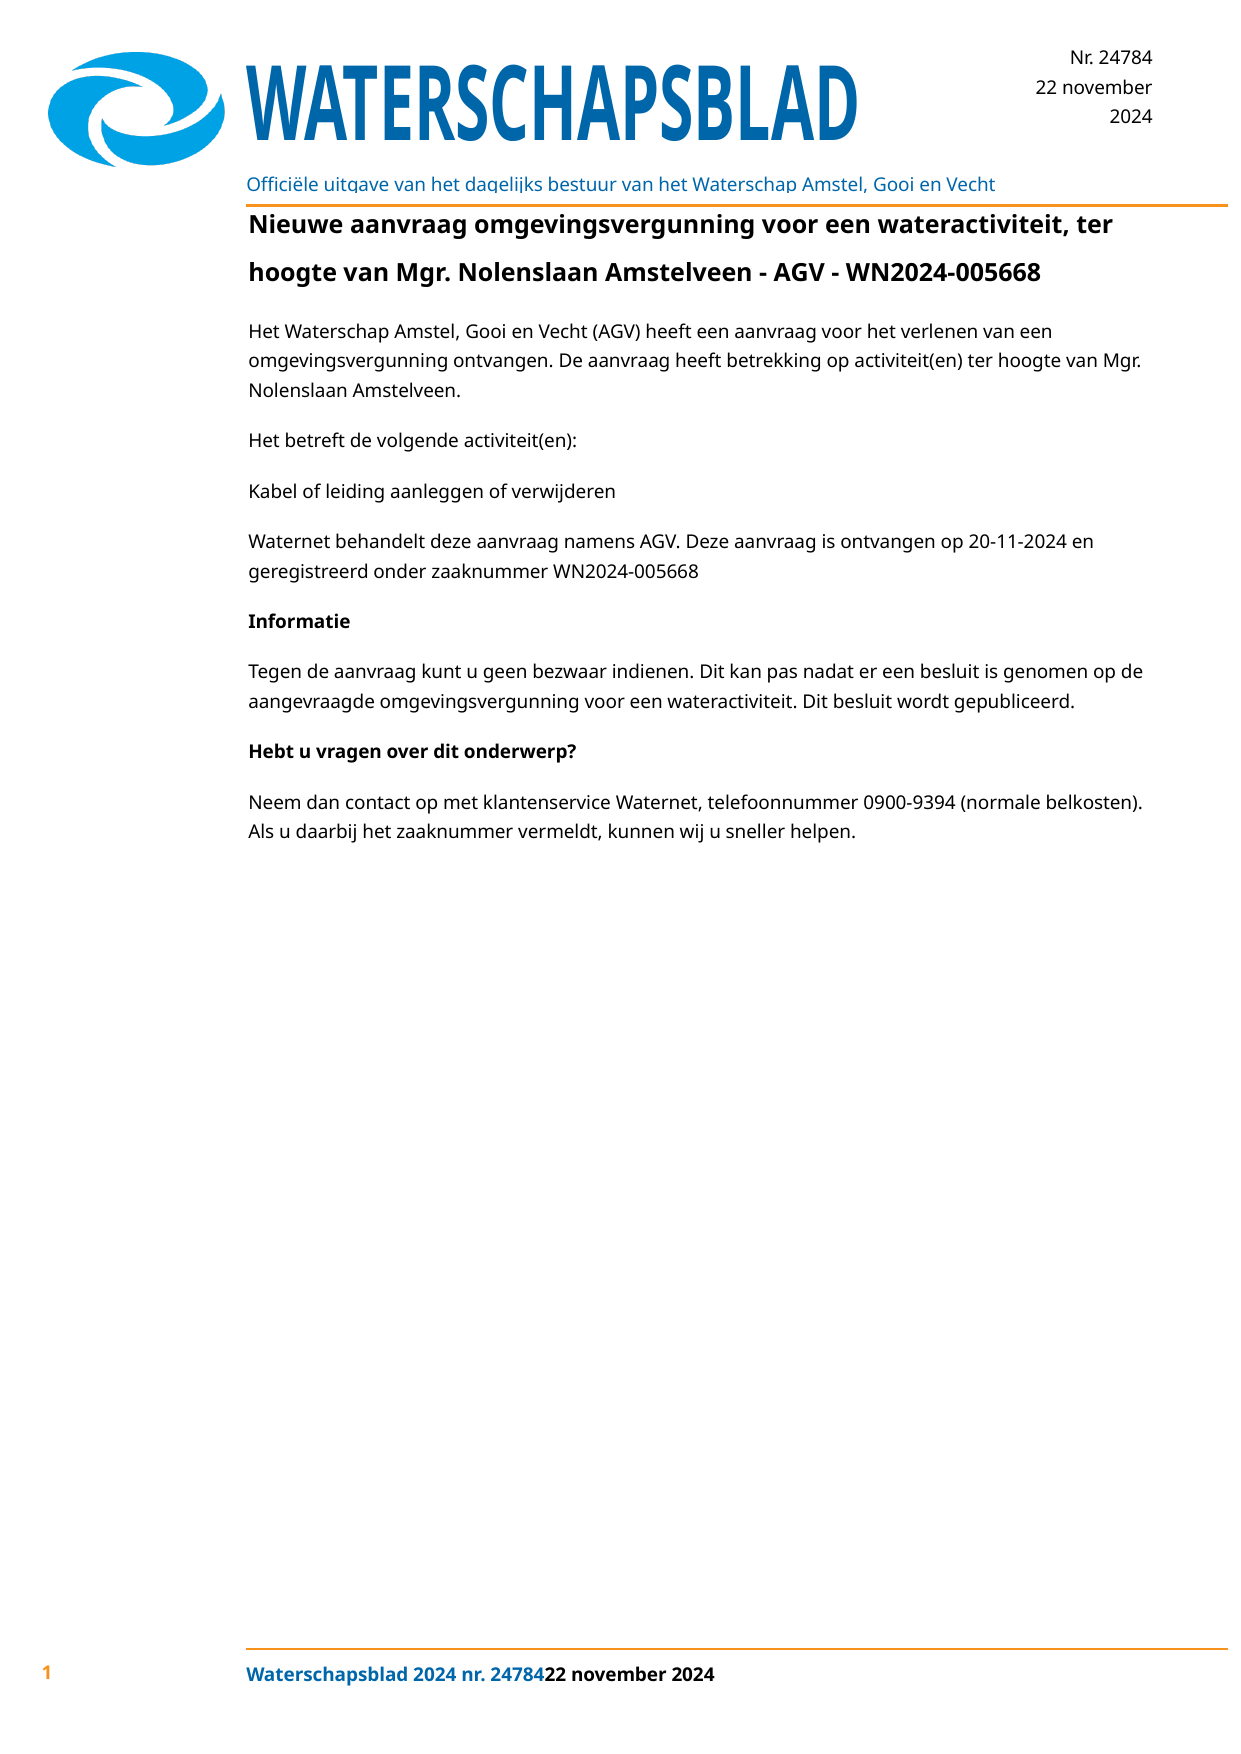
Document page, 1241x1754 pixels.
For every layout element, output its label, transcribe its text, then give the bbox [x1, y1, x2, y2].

text Nieuwe aanvraag omgevingsvergunning voor een wateractiviteit, ter hoogte van Mgr. Nolenslaan Amstelveen - AGV - WN2024-005668 [248, 207, 1152, 288]
text Waternet behandelt deze aanvraag namens AGV. Deze aanvraag is ontvangen op 20-11-2024 en geregistreerd onder zaaknummer WN2024-005668 [248, 528, 1152, 584]
text Hebt u vragen over dit onderwerp? [248, 739, 1152, 764]
text Het betreft de volgende activiteit(en): [248, 427, 1152, 453]
text Informatie [248, 608, 1152, 634]
picture [41, 47, 231, 172]
text Neem dan contact op met klantenservice Waternet, telefoonnummer 0900-9394 (normale belkosten). Als u daarbij het zaaknummer vermeldt, kunnen wij u sneller helpen. [248, 789, 1152, 844]
text Kabel of leiding aanleggen of verwijderen [248, 478, 1152, 504]
text Tegen de aanvraag kunt u geen bezwaar indienen. Dit kan pas nadat er een besluit is genomen op de aangevraagde omgevingsvergunning voor een wateractiviteit. Dit besluit wordt gepubliceerd. [248, 659, 1152, 714]
text Het Waterschap Amstel, Gooi en Vecht (AGV) heeft een aanvraag voor het verlenen van een omgevingsvergunning ontvangen. De aanvraag heeft betrekking op activiteit(en) ter hoogte van Mgr. Nolenslaan Amstelveen. [248, 318, 1152, 403]
